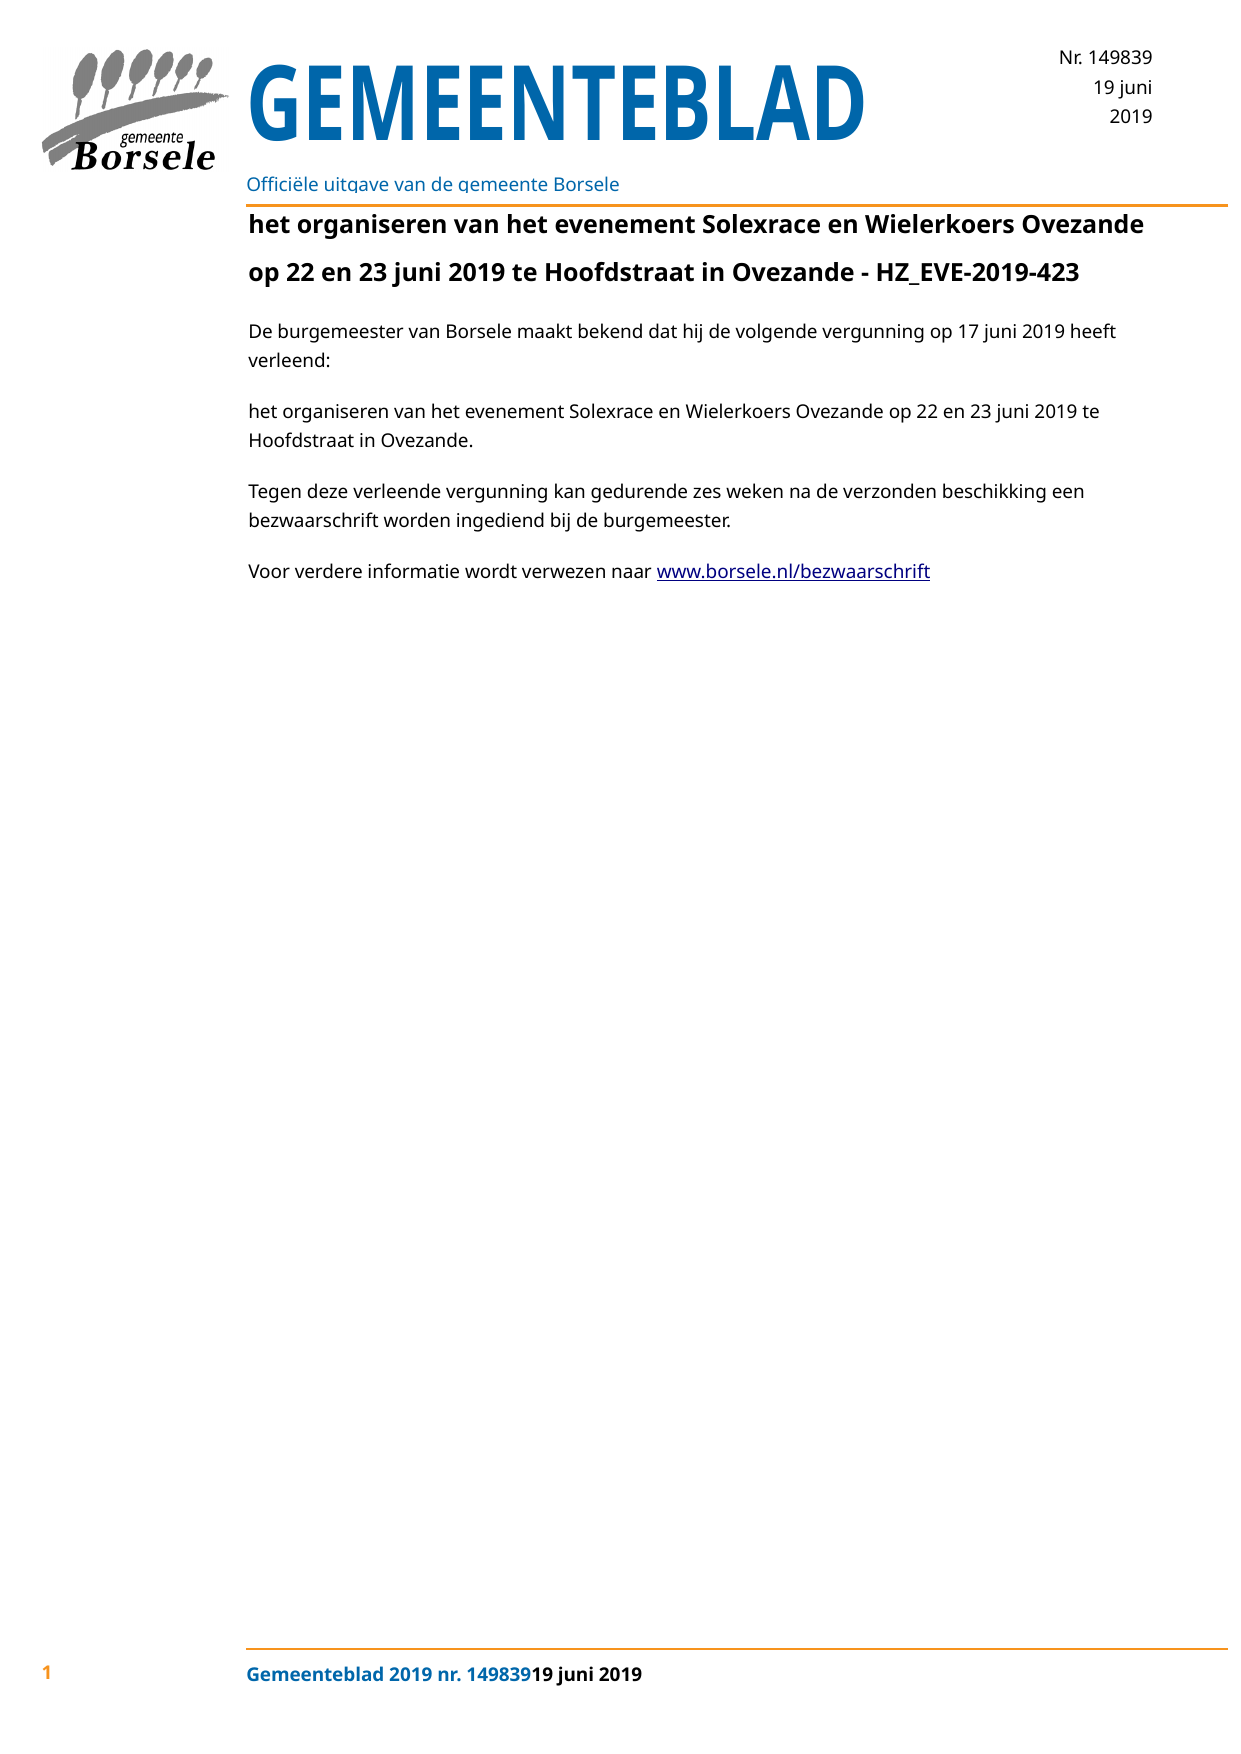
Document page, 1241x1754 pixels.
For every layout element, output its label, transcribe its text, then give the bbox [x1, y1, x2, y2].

text Tegen deze verleende vergunning kan gedurende zes weken na de verzonden beschikking een bezwaarschrift worden ingediend bij de burgemeester. [248, 478, 1152, 533]
text het organiseren van het evenement Solexrace en Wielerkoers Ovezande op 22 en 23 juni 2019 te Hoofdstraat in Ovezande. [248, 398, 1152, 453]
text De burgemeester van Borsele maakt bekend dat hij de volgende vergunning op 17 juni 2019 heeft verleend: [248, 318, 1152, 373]
text Voor verdere informatie wordt verwezen naar www.borsele.nl/bezwaarschrift [248, 558, 1152, 584]
text het organiseren van het evenement Solexrace en Wielerkoers Ovezande op 22 en 23 juni 2019 te Hoofdstraat in Ovezande - HZ_EVE-2019-423 [248, 207, 1152, 288]
picture [41, 47, 231, 172]
